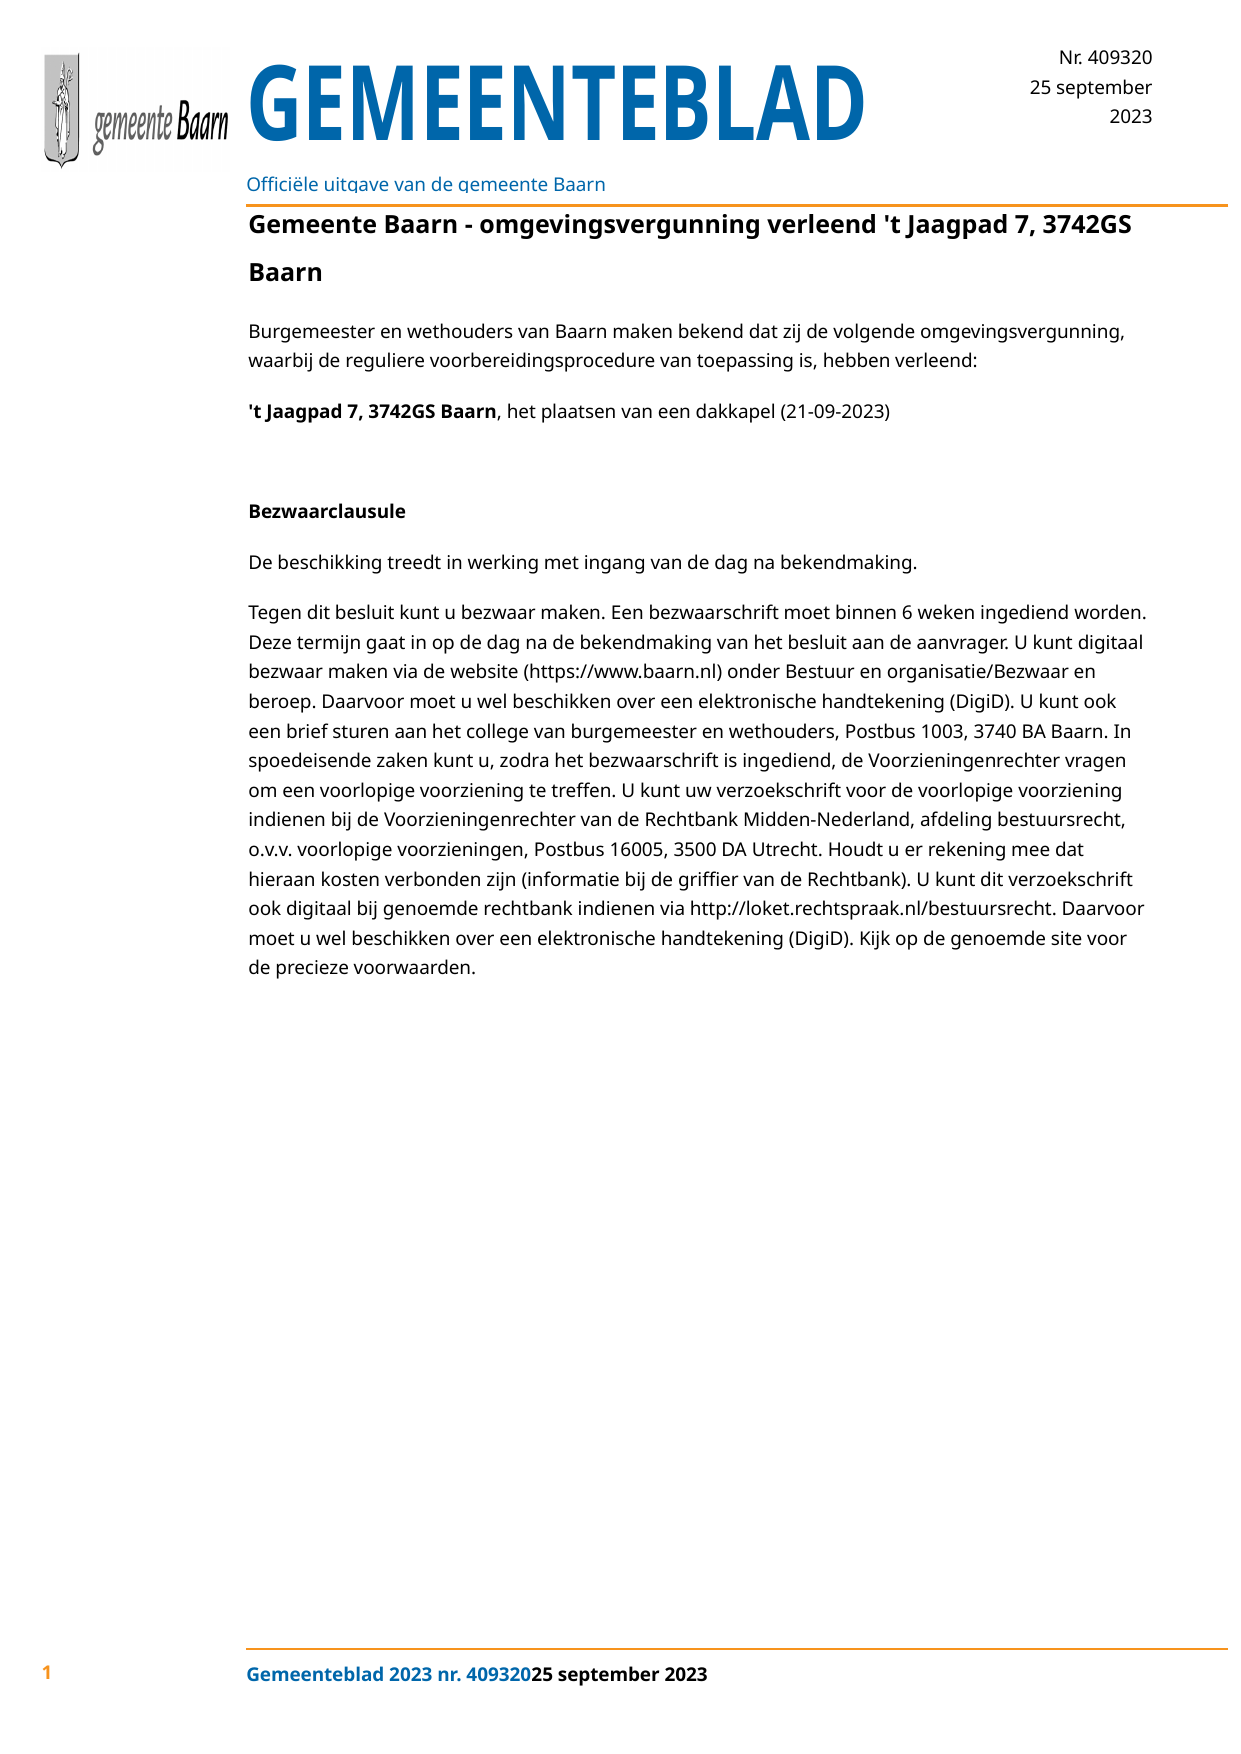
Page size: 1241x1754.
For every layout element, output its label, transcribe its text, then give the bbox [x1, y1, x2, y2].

text De beschikking treedt in werking met ingang van de dag na bekendmaking. [248, 549, 1152, 575]
text Gemeente Baarn - omgevingsvergunning verleend 't Jaagpad 7, 3742GS Baarn [248, 207, 1152, 288]
text 't Jaagpad 7, 3742GS Baarn, het plaatsen van een dakkapel (21-09-2023) [248, 398, 1152, 424]
text Tegen dit besluit kunt u bezwaar maken. Een bezwaarschrift moet binnen 6 weken ingediend worden. Deze termijn gaat in op de dag na de bekendmaking van het besluit aan de aanvrager. U kunt digitaal bezwaar maken via de website (https://www.baarn.nl) onder Bestuur en organisatie/Bezwaar en beroep. Daarvoor moet u wel beschikken over een elektronische handtekening (DigiD). U kunt ook een brief sturen aan het college van burgemeester en wethouders, Postbus 1003, 3740 BA Baarn. In spoedeisende zaken kunt u, zodra het bezwaarschrift is ingediend, de Voorzieningenrechter vragen om een voorlopige voorziening te treffen. U kunt uw verzoekschrift voor de voorlopige voorziening indienen bij de Voorzieningenrechter van de Rechtbank Midden-Nederland, afdeling bestuursrecht, o.v.v. voorlopige voorzieningen, Postbus 16005, 3500 DA Utrecht. Houdt u er rekening mee dat hieraan kosten verbonden zijn (informatie bij de griffier van de Rechtbank). U kunt dit verzoekschrift ook digitaal bij genoemde rechtbank indienen via http://loket.rechtspraak.nl/bestuursrecht. Daarvoor moet u wel beschikken over een elektronische handtekening (DigiD). Kijk op de genoemde site voor de precieze voorwaarden. [248, 599, 1152, 980]
text Bezwaarclausule [248, 499, 1152, 524]
picture [41, 47, 231, 172]
text Burgemeester en wethouders van Baarn maken bekend dat zij de volgende omgevingsvergunning, waarbij de reguliere voorbereidingsprocedure van toepassing is, hebben verleend: [248, 318, 1152, 373]
